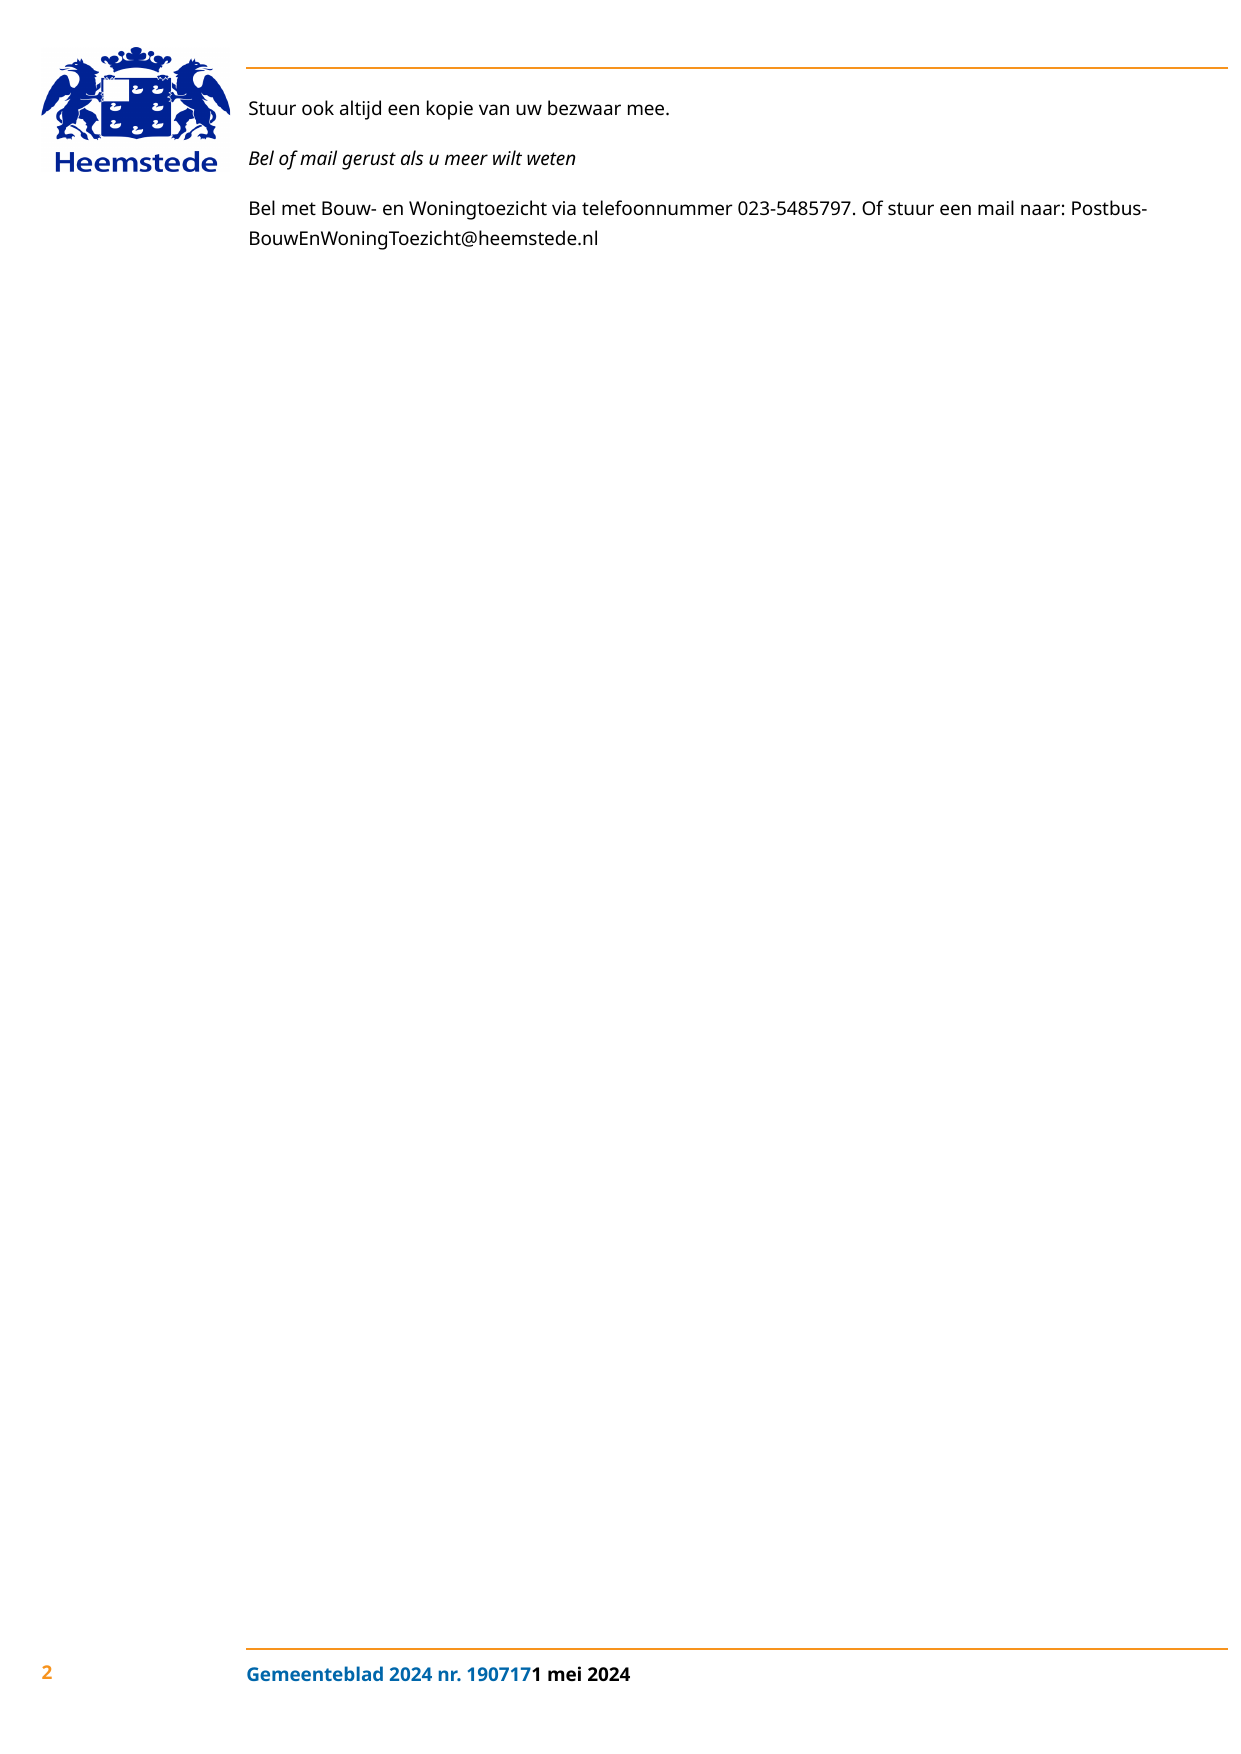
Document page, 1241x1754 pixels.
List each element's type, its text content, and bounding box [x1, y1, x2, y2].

text Bel met Bouw- en Woningtoezicht via telefoonnummer 023-5485797. Of stuur een mail naar: Postbus-BouwEnWoningToezicht@heemstede.nl [248, 196, 1152, 251]
text Stuur ook altijd een kopie van uw bezwaar mee. [248, 95, 1152, 121]
picture [41, 47, 231, 172]
text Bel of mail gerust als u meer wilt weten [248, 145, 1152, 171]
